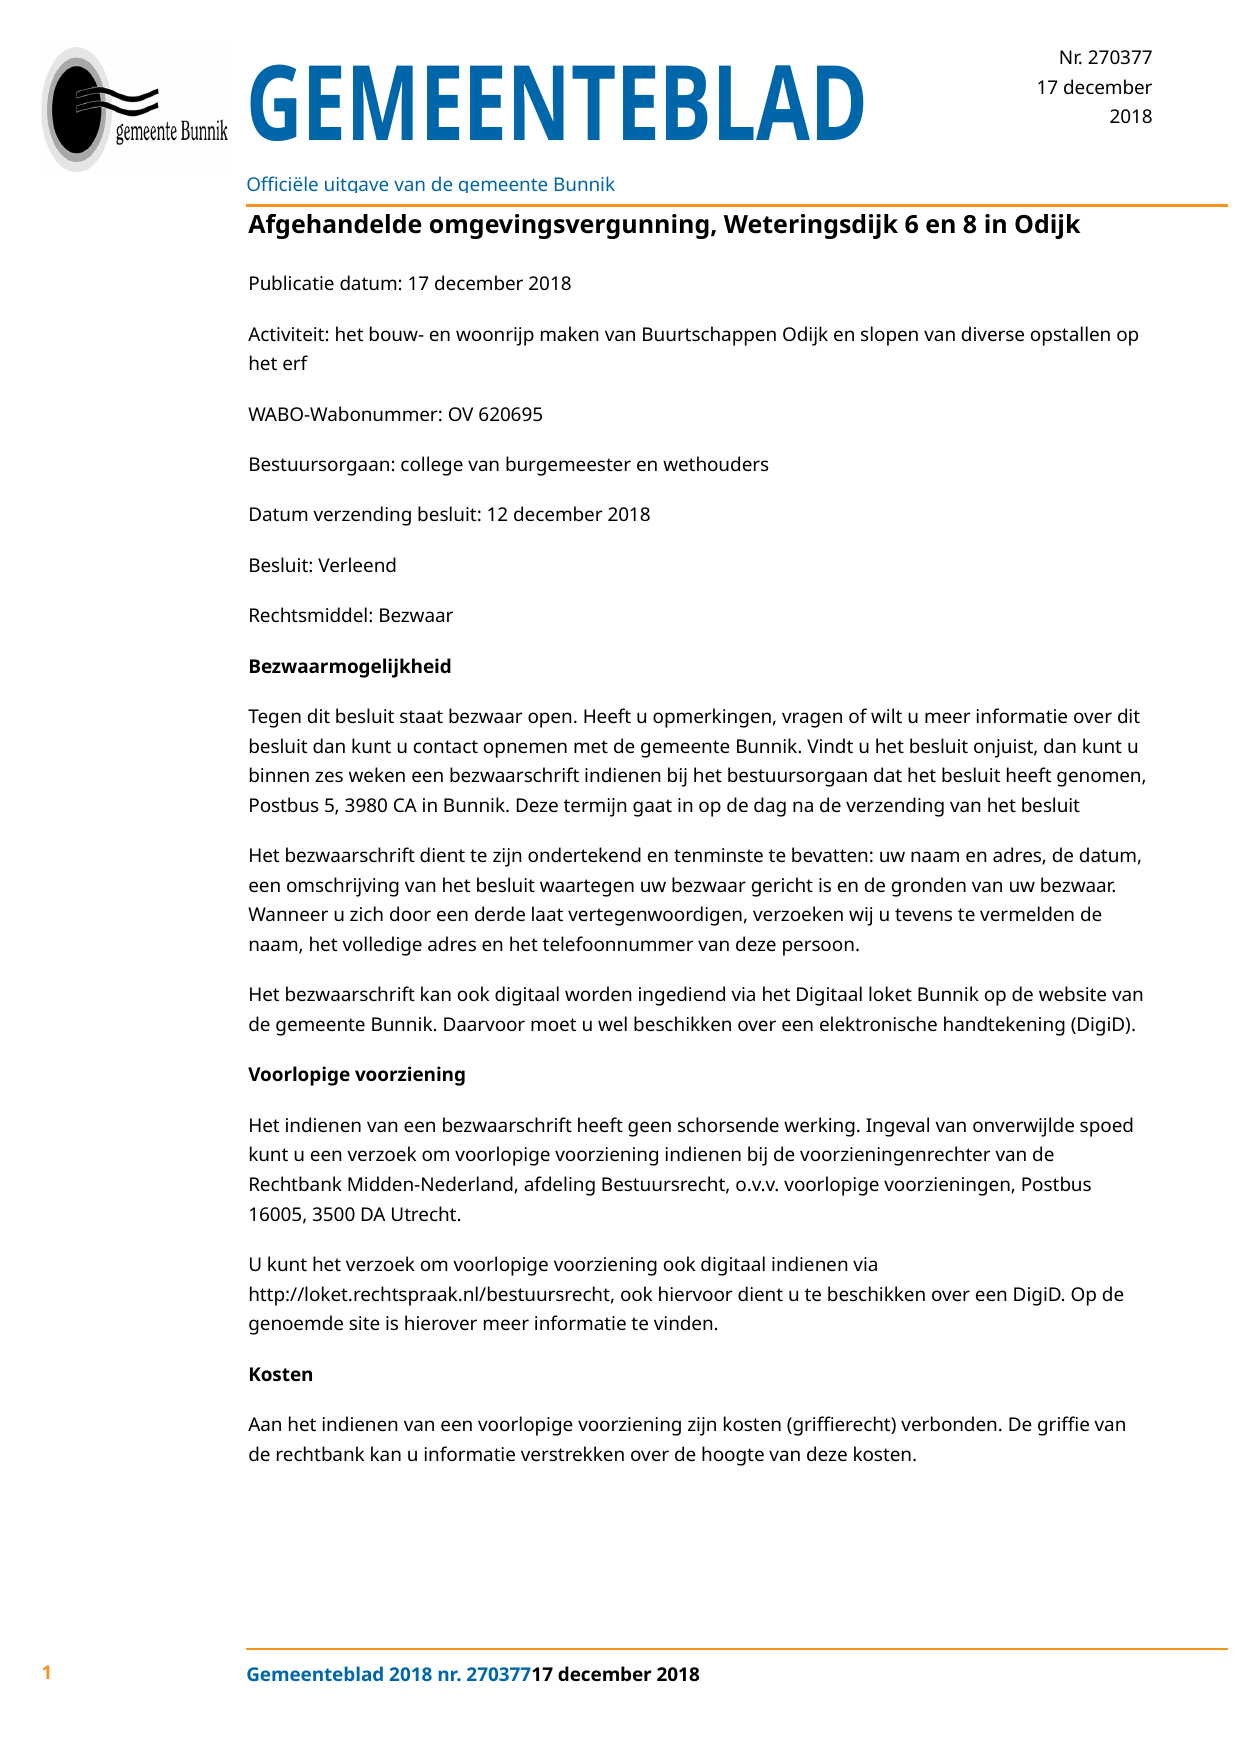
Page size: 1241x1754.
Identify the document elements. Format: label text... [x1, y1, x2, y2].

text Tegen dit besluit staat bezwaar open. Heeft u opmerkingen, vragen of wilt u meer informatie over dit besluit dan kunt u contact opnemen met de gemeente Bunnik. Vindt u het besluit onjuist, dan kunt u binnen zes weken een bezwaarschrift indienen bij het bestuursorgaan dat het besluit heeft genomen, Postbus 5, 3980 CA in Bunnik. Deze termijn gaat in op de dag na de verzending van het besluit [248, 703, 1152, 818]
text Het bezwaarschrift dient te zijn ondertekend en tenminste te bevatten: uw naam en adres, de datum, een omschrijving van het besluit waartegen uw bezwaar gericht is en de gronden van uw bezwaar. Wanneer u zich door een derde laat vertegenwoordigen, verzoeken wij u tevens te vermelden de naam, het volledige adres en het telefoonnummer van deze persoon. [248, 842, 1152, 957]
text Bestuursorgaan: college van burgemeester en wethouders [248, 451, 1152, 477]
text Aan het indienen van een voorlopige voorziening zijn kosten (griffierecht) verbonden. De griffie van de rechtbank kan u informatie verstrekken over de hoogte van deze kosten. [248, 1411, 1152, 1466]
text Bezwaarmogelijkheid [248, 653, 1152, 678]
text Afgehandelde omgevingsvergunning, Weteringsdijk 6 en 8 in Odijk [248, 207, 1152, 241]
text Activiteit: het bouw- en woonrijp maken van Buurtschappen Odijk en slopen van diverse opstallen op het erf [248, 321, 1152, 376]
text Datum verzending besluit: 12 december 2018 [248, 502, 1152, 527]
text WABO-Wabonummer: OV 620695 [248, 401, 1152, 426]
text Kosten [248, 1361, 1152, 1386]
text Rechtsmiddel: Bezwaar [248, 602, 1152, 628]
text Besluit: Verleend [248, 552, 1152, 578]
picture [41, 47, 231, 172]
text U kunt het verzoek om voorlopige voorziening ook digitaal indienen via http://loket.rechtspraak.nl/bestuursrecht, ook hiervoor dient u te beschikken over een DigiD. Op de genoemde site is hierover meer informatie te vinden. [248, 1251, 1152, 1336]
text Het bezwaarschrift kan ook digitaal worden ingediend via het Digitaal loket Bunnik op de website van de gemeente Bunnik. Daarvoor moet u wel beschikken over een elektronische handtekening (DigiD). [248, 982, 1152, 1037]
text Het indienen van een bezwaarschrift heeft geen schorsende werking. Ingeval van onverwijlde spoed kunt u een verzoek om voorlopige voorziening indienen bij de voorzieningenrechter van de Rechtbank Midden-Nederland, afdeling Bestuursrecht, o.v.v. voorlopige voorzieningen, Postbus 16005, 3500 DA Utrecht. [248, 1112, 1152, 1226]
text Voorlopige voorziening [248, 1062, 1152, 1087]
text Publicatie datum: 17 december 2018 [248, 270, 1152, 296]
